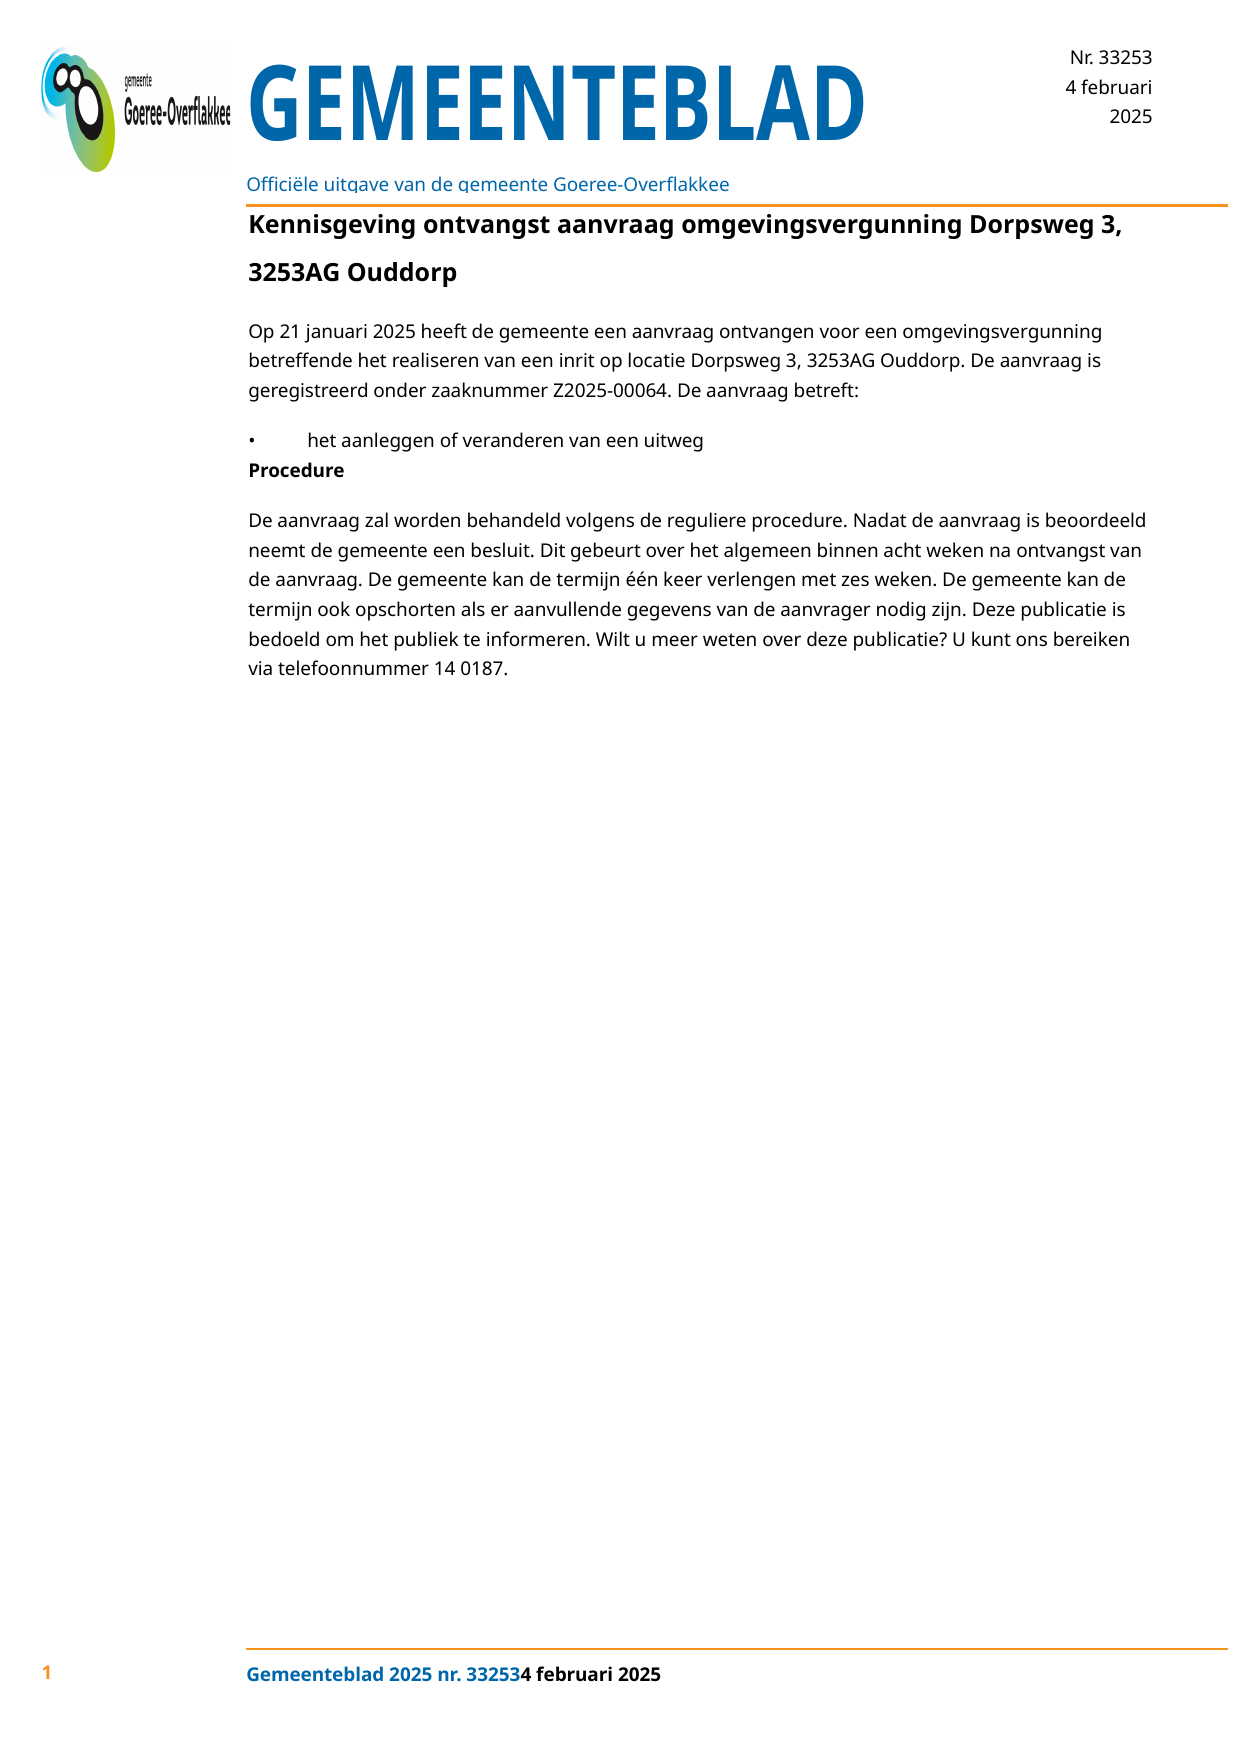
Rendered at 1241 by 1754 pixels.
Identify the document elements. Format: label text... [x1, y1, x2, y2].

picture [41, 47, 231, 172]
text Procedure [248, 457, 1152, 483]
list het aanleggen of veranderen van een uitweg [248, 427, 1152, 453]
text Op 21 januari 2025 heeft de gemeente een aanvraag ontvangen voor een omgevingsvergunning betreffende het realiseren van een inrit op locatie Dorpsweg 3, 3253AG Ouddorp. De aanvraag is geregistreerd onder zaaknummer Z2025-00064. De aanvraag betreft: [248, 318, 1152, 403]
text De aanvraag zal worden behandeld volgens de reguliere procedure. Nadat de aanvraag is beoordeeld neemt de gemeente een besluit. Dit gebeurt over het algemeen binnen acht weken na ontvangst van de aanvraag. De gemeente kan de termijn één keer verlengen met zes weken. De gemeente kan de termijn ook opschorten als er aanvullende gegevens van de aanvrager nodig zijn. Deze publicatie is bedoeld om het publiek te informeren. Wilt u meer weten over deze publicatie? U kunt ons bereiken via telefoonnummer 14 0187. [248, 507, 1152, 681]
text Kennisgeving ontvangst aanvraag omgevingsvergunning Dorpsweg 3, 3253AG Ouddorp [248, 207, 1152, 288]
